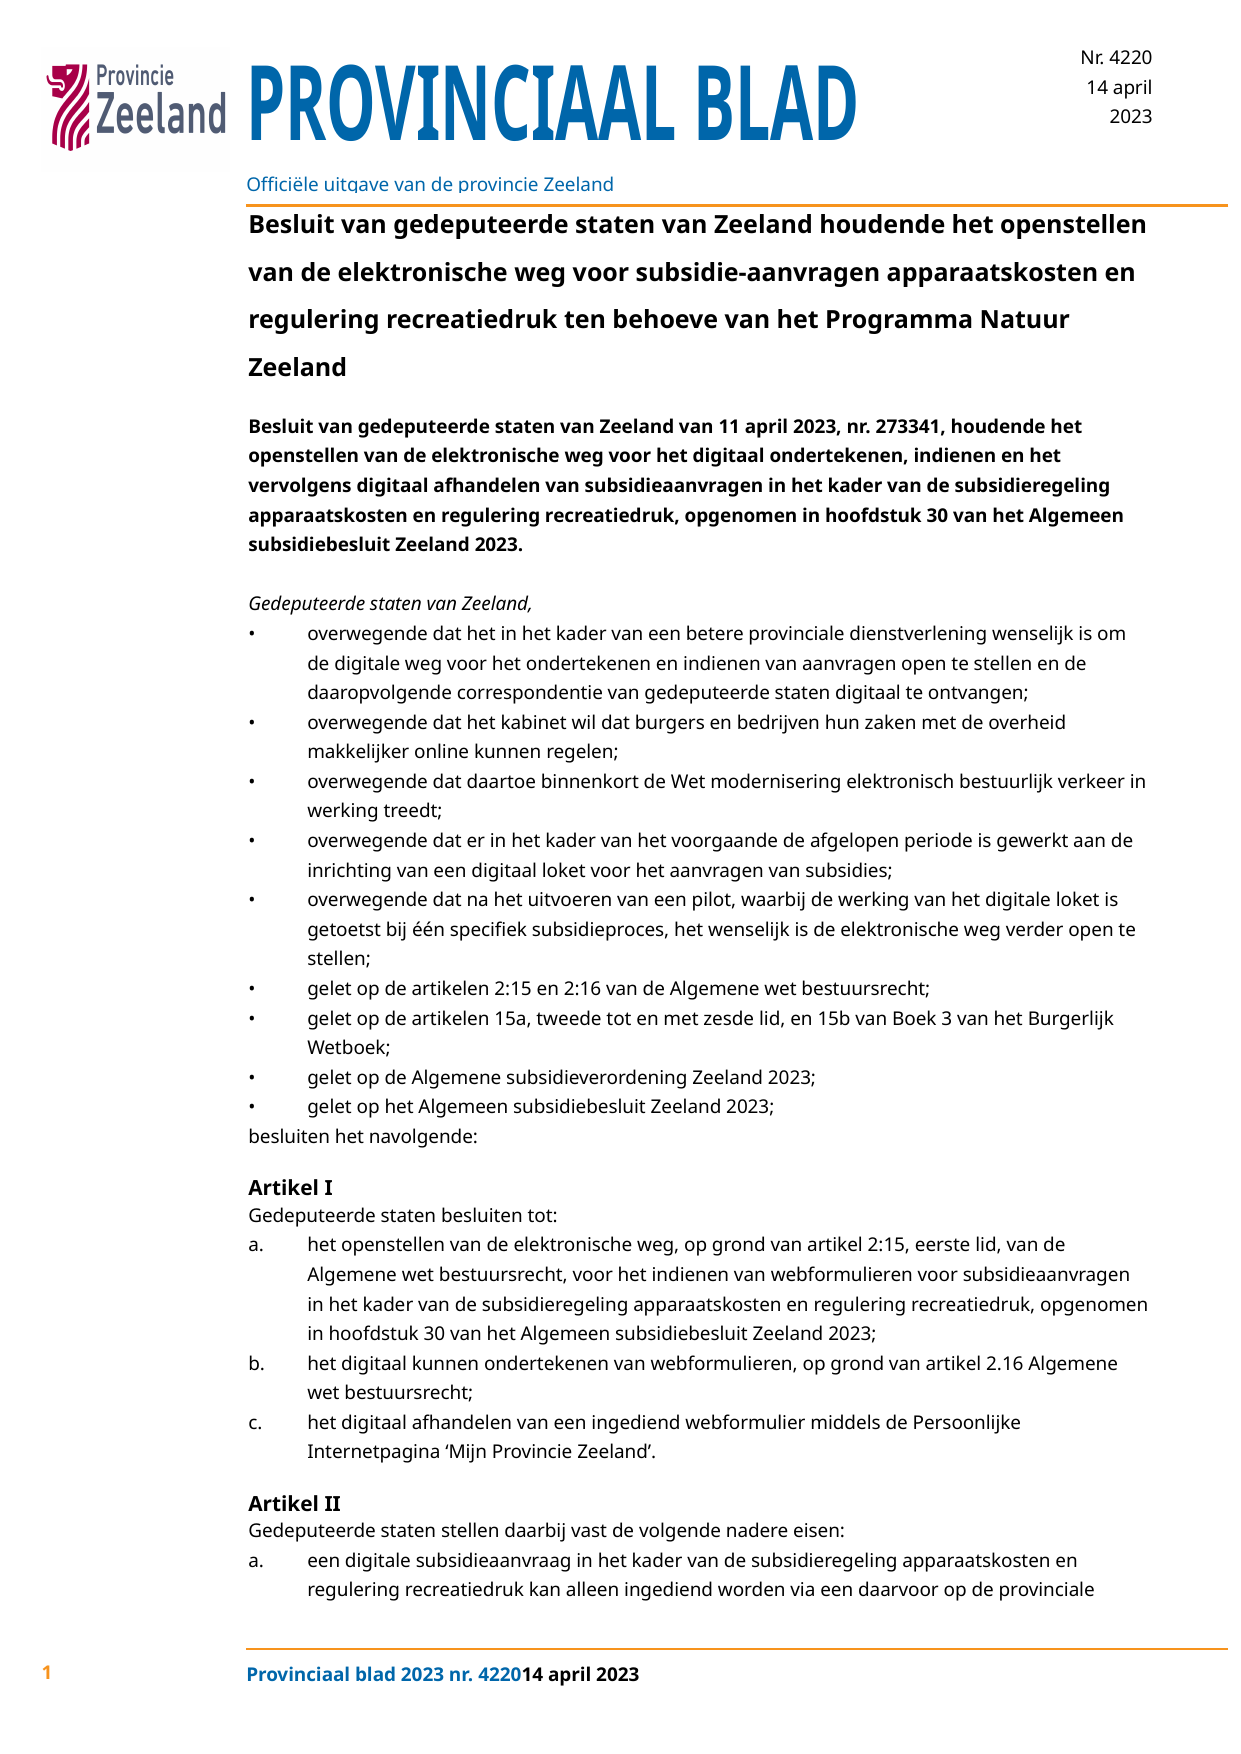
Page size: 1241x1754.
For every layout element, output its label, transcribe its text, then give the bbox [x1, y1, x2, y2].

text Artikel I [248, 1173, 1152, 1202]
picture [41, 47, 231, 172]
list overwegende dat het kabinet wil dat burgers en bedrijven hun zaken met de overheid makkelijker online kunnen regelen; [248, 709, 1152, 764]
list gelet op de artikelen 2:15 en 2:16 van de Algemene wet bestuursrecht; [248, 975, 1152, 1001]
list gelet op de Algemene subsidieverordening Zeeland 2023; [248, 1064, 1152, 1090]
text Gedeputeerde staten besluiten tot: [248, 1202, 1152, 1228]
list overwegende dat daartoe binnenkort de Wet modernisering elektronisch bestuurlijk verkeer in werking treedt; [248, 768, 1152, 823]
list het openstellen van de elektronische weg, op grond van artikel 2:15, eerste lid, van de Algemene wet bestuursrecht, voor het indienen van webformulieren voor subsidieaanvragen in het kader van de subsidieregeling apparaatskosten en regulering recreatiedruk, opgenomen in hoofdstuk 30 van het Algemeen subsidiebesluit Zeeland 2023; [248, 1232, 1152, 1346]
text Gedeputeerde staten van Zeeland, [248, 591, 1152, 616]
list gelet op de artikelen 15a, tweede tot en met zesde lid, en 15b van Boek 3 van het Burgerlijk Wetboek; [248, 1005, 1152, 1060]
list overwegende dat na het uitvoeren van een pilot, waarbij de werking van het digitale loket is getoetst bij één specifiek subsidieproces, het wenselijk is de elektronische weg verder open te stellen; [248, 886, 1152, 971]
list overwegende dat het in het kader van een betere provinciale dienstverlening wenselijk is om de digitale weg voor het ondertekenen en indienen van aanvragen open te stellen en de daaropvolgende correspondentie van gedeputeerde staten digitaal te ontvangen; [248, 620, 1152, 705]
text Besluit van gedeputeerde staten van Zeeland van 11 april 2023, nr. 273341, houdende het openstellen van de elektronische weg voor het digitaal ondertekenen, indienen en het vervolgens digitaal afhandelen van subsidieaanvragen in het kader van de subsidieregeling apparaatskosten en regulering recreatiedruk, opgenomen in hoofdstuk 30 van het Algemeen subsidiebesluit Zeeland 2023. [248, 413, 1152, 557]
list gelet op het Algemeen subsidiebesluit Zeeland 2023; [248, 1093, 1152, 1119]
list het digitaal kunnen ondertekenen van webformulieren, op grond van artikel 2.16 Algemene wet bestuursrecht; [248, 1350, 1152, 1405]
list een digitale subsidieaanvraag in het kader van de subsidieregeling apparaatskosten en regulering recreatiedruk kan alleen ingediend worden via een daarvoor op de provinciale [248, 1547, 1152, 1602]
list het digitaal afhandelen van een ingediend webformulier middels de Persoonlijke Internetpagina ‘Mijn Provincie Zeeland’. [248, 1409, 1152, 1464]
text Besluit van gedeputeerde staten van Zeeland houdende het openstellen van de elektronische weg voor subsidie-aanvragen apparaatskosten en regulering recreatiedruk ten behoeve van het Programma Natuur Zeeland [248, 207, 1152, 384]
text Artikel II [248, 1489, 1152, 1517]
list overwegende dat er in het kader van het voorgaande de afgelopen periode is gewerkt aan de inrichting van een digitaal loket voor het aanvragen van subsidies; [248, 827, 1152, 883]
text besluiten het navolgende: [248, 1123, 1152, 1149]
text Gedeputeerde staten stellen daarbij vast de volgende nadere eisen: [248, 1517, 1152, 1543]
